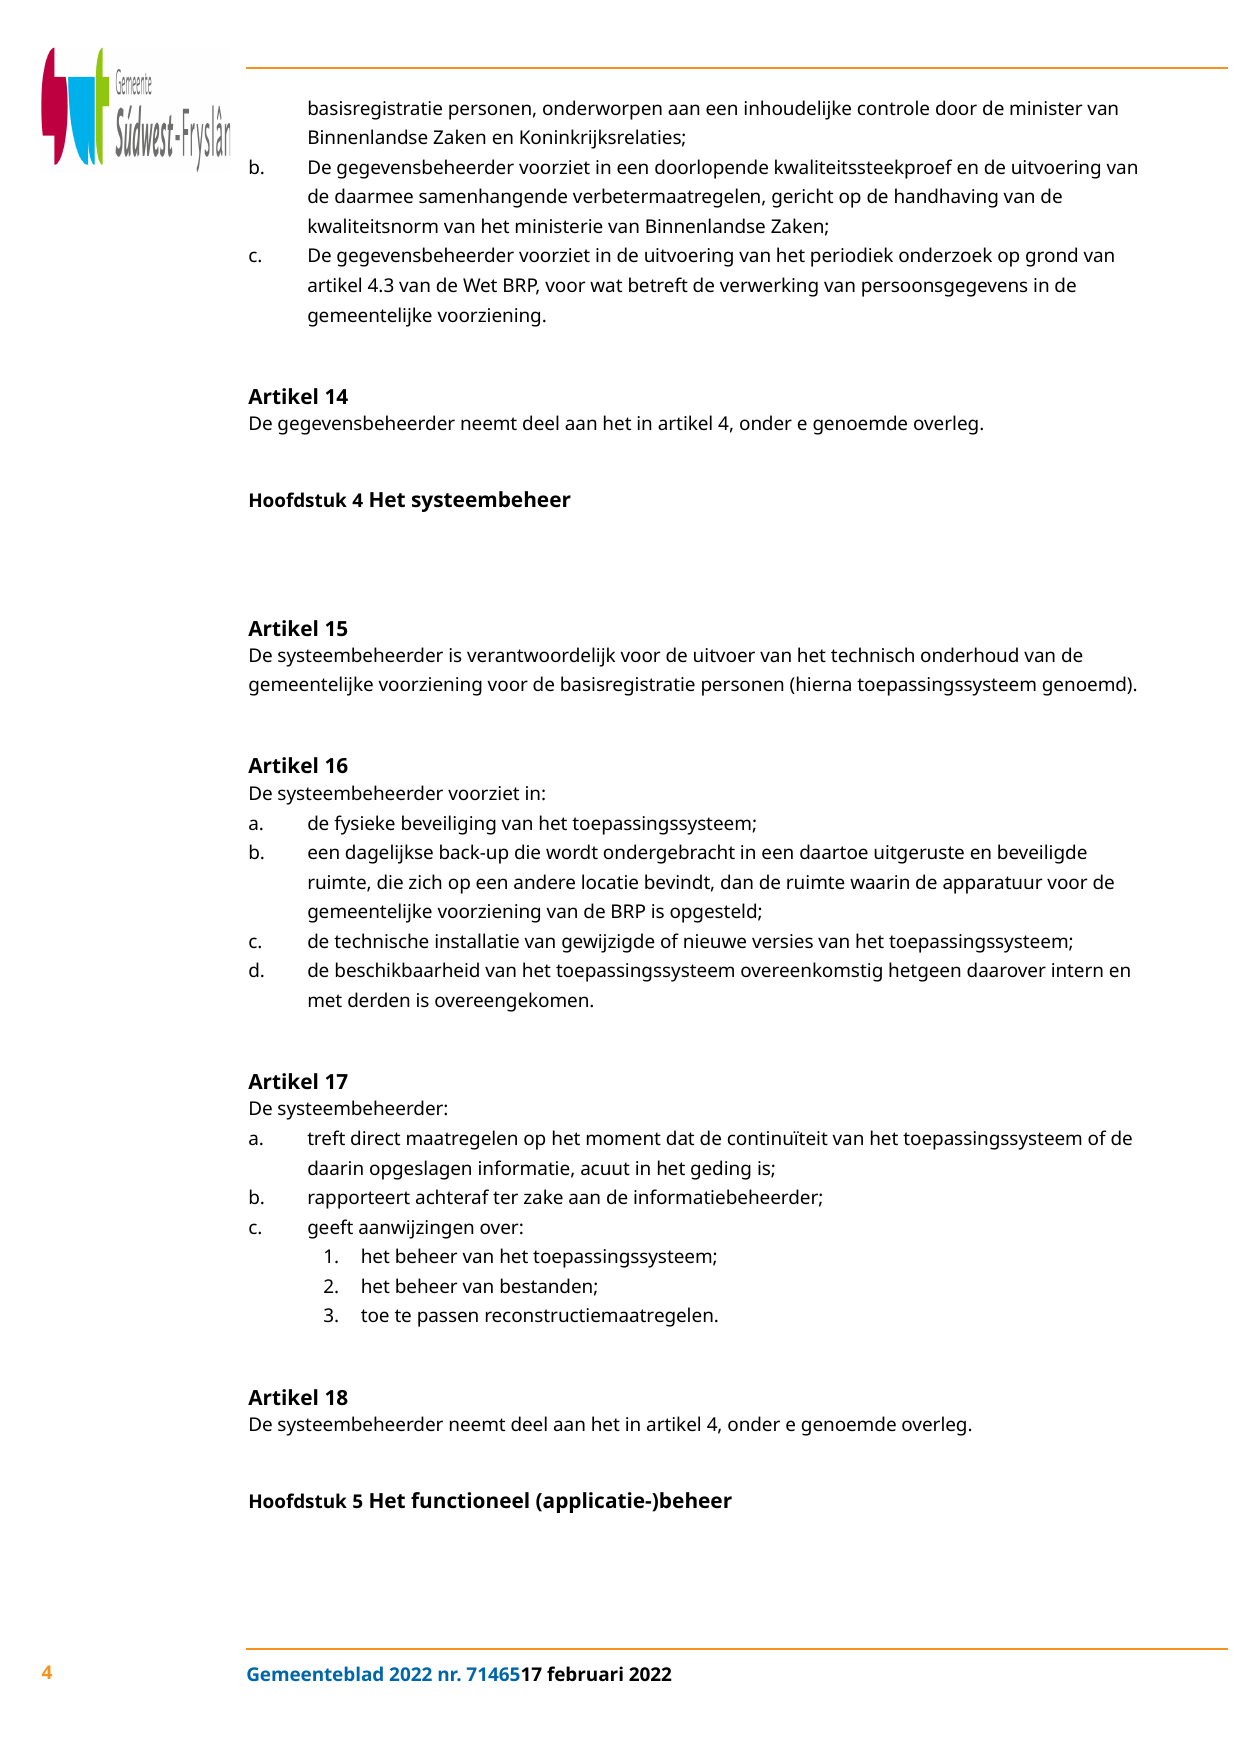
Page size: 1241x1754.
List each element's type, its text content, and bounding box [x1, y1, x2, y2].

text Artikel 16 [248, 752, 1152, 780]
text Hoofdstuk 5 Het functioneel (applicatie-)beheer [248, 1486, 1152, 1515]
list de technische installatie van gewijzigde of nieuwe versies van het toepassingssysteem; [248, 928, 1152, 954]
list een dagelijkse back-up die wordt ondergebracht in een daartoe uitgeruste en beveiligde ruimte, die zich op een andere locatie bevindt, dan de ruimte waarin de apparatuur voor de gemeentelijke voorziening van de BRP is opgesteld; [248, 839, 1152, 924]
list rapporteert achteraf ter zake aan de informatiebeheerder; [248, 1184, 1152, 1210]
text Artikel 15 [248, 614, 1152, 642]
list toe te passen reconstructiemaatregelen. [323, 1303, 1152, 1328]
picture [41, 47, 231, 172]
text Artikel 18 [248, 1383, 1152, 1411]
text De systeembeheerder: [248, 1096, 1152, 1121]
list de beschikbaarheid van het toepassingssysteem overeenkomstig hetgeen daarover intern en met derden is overeengekomen. [248, 958, 1152, 1013]
text Artikel 14 [248, 382, 1152, 410]
text Artikel 17 [248, 1067, 1152, 1096]
list het beheer van het toepassingssysteem; [323, 1243, 1152, 1269]
text Hoofdstuk 4 Het systeembeheer [248, 486, 1152, 514]
text De systeembeheerder neemt deel aan het in artikel 4, onder e genoemde overleg. [248, 1411, 1152, 1437]
text De systeembeheerder is verantwoordelijk voor de uitvoer van het technisch onderhoud van de gemeentelijke voorziening voor de basisregistratie personen (hierna toepassingssysteem genoemd). [248, 642, 1152, 697]
list De gegevensbeheerder voorziet in een doorlopende kwaliteitssteekproef en de uitvoering van de daarmee samenhangende verbetermaatregelen, gericht op de handhaving van de kwaliteitsnorm van het ministerie van Binnenlandse Zaken; [248, 154, 1152, 239]
list de fysieke beveiliging van het toepassingssysteem; [248, 810, 1152, 835]
list treft direct maatregelen op het moment dat de continuïteit van het toepassingssysteem of de daarin opgeslagen informatie, acuut in het geding is; [248, 1125, 1152, 1181]
text De systeembeheerder voorziet in: [248, 780, 1152, 806]
list basisregistratie personen, onderworpen aan een inhoudelijke controle door de minister van Binnenlandse Zaken en Koninkrijksrelaties; [248, 95, 1152, 150]
list De gegevensbeheerder voorziet in de uitvoering van het periodiek onderzoek op grond van artikel 4.3 van de Wet BRP, voor wat betreft de verwerking van persoonsgegevens in de gemeentelijke voorziening. [248, 243, 1152, 328]
text De gegevensbeheerder neemt deel aan het in artikel 4, onder e genoemde overleg. [248, 410, 1152, 436]
list het beheer van bestanden; [323, 1273, 1152, 1299]
list geeft aanwijzingen over: [248, 1214, 1152, 1240]
